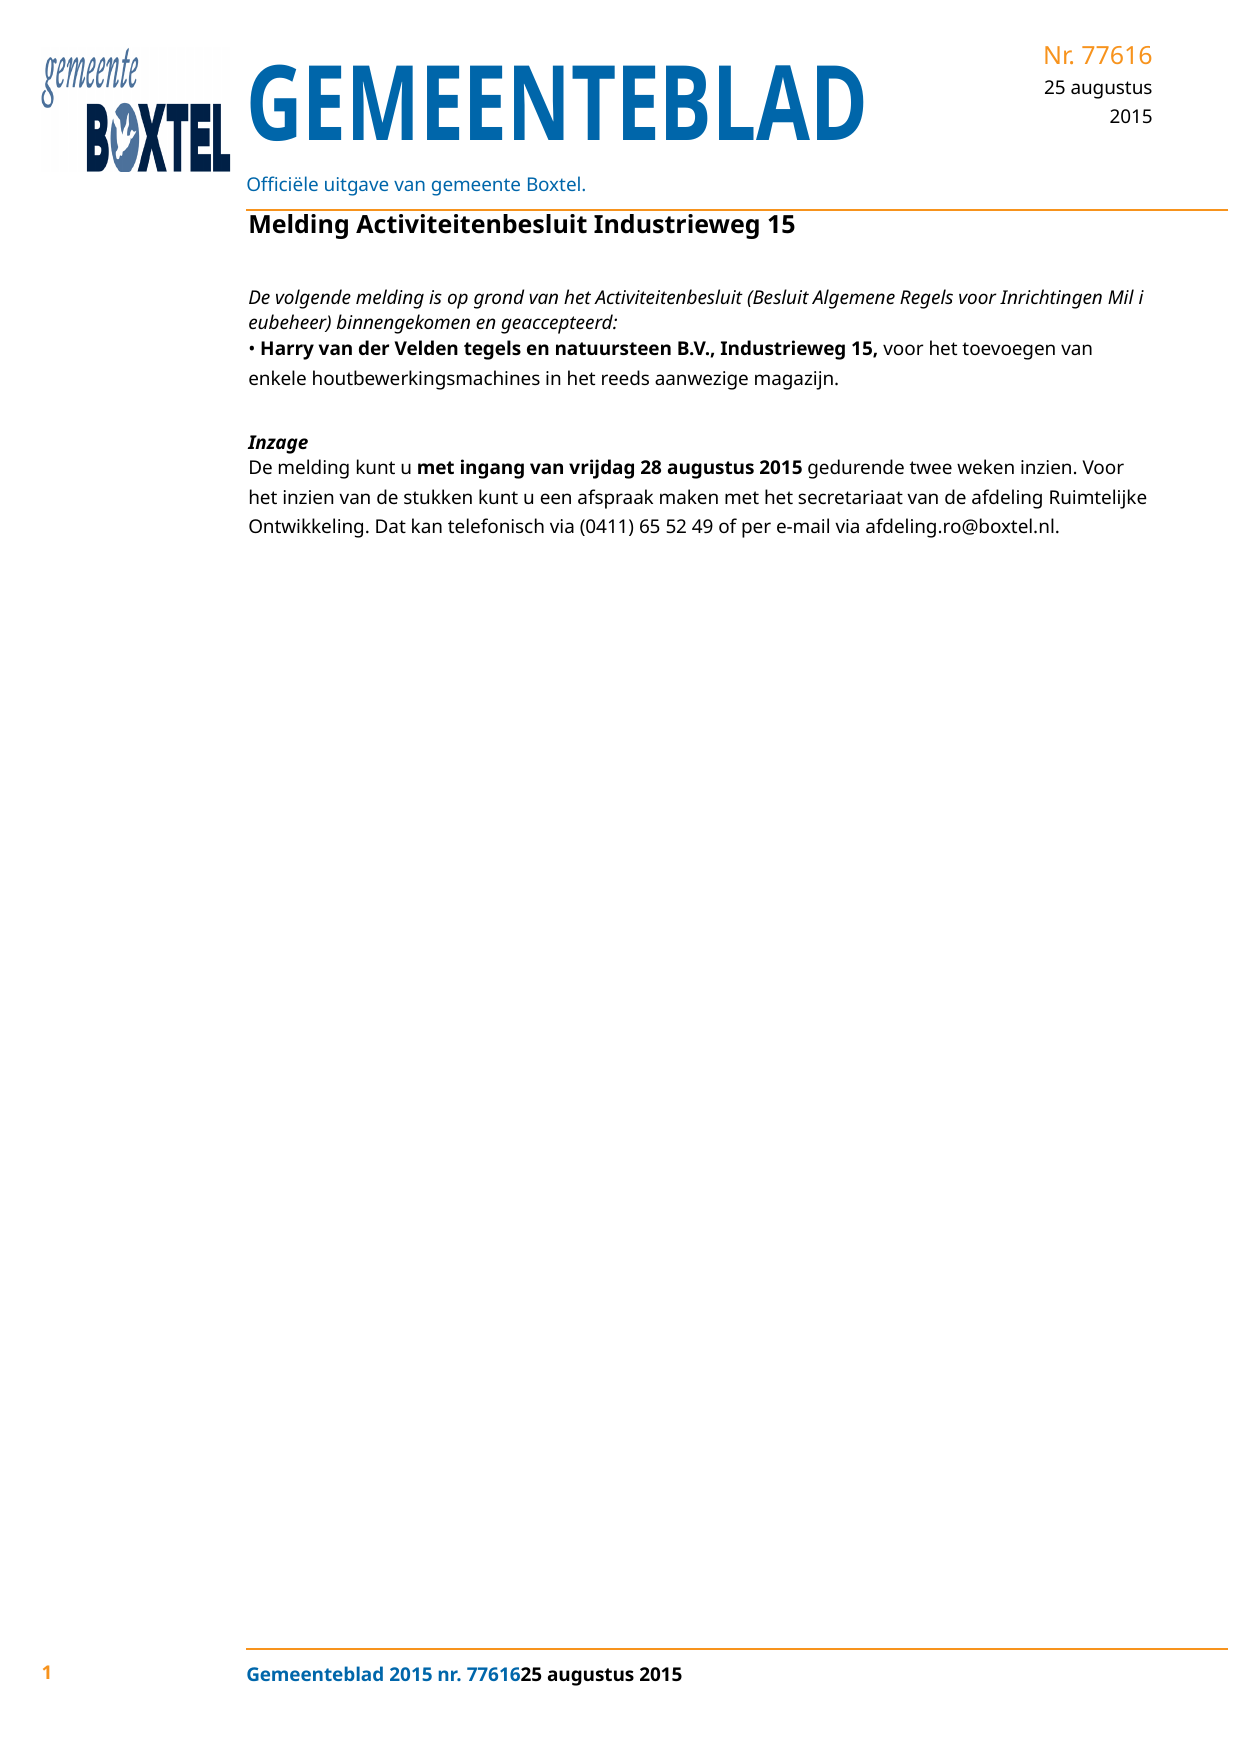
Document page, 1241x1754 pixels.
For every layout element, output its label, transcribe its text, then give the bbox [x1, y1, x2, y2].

text De volgende melding is op grond van het Activiteitenbesluit (Besluit Algemene Regels voor Inrichtingen Mil i eubeheer) binnengekomen en geaccepteerd: [248, 284, 1152, 335]
text De melding kunt u met ingang van vrijdag 28 augustus 2015 gedurende twee weken inzien. Voor het inzien van de stukken kunt u een afspraak maken met het secretariaat van de afdeling Ruimtelijke Ontwikkeling. Dat kan telefonisch via (0411) 65 52 49 of per e-mail via afdeling.ro@boxtel.nl. [248, 454, 1152, 539]
text Inzage [248, 429, 1152, 454]
text Melding Activiteitenbesluit Industrieweg 15 [248, 211, 1152, 241]
text • Harry van der Velden tegels en natuursteen B.V., Industrieweg 15, voor het toevoegen van enkele houtbewerkingsmachines in het reeds aanwezige magazijn. [248, 335, 1152, 391]
picture [41, 47, 231, 172]
